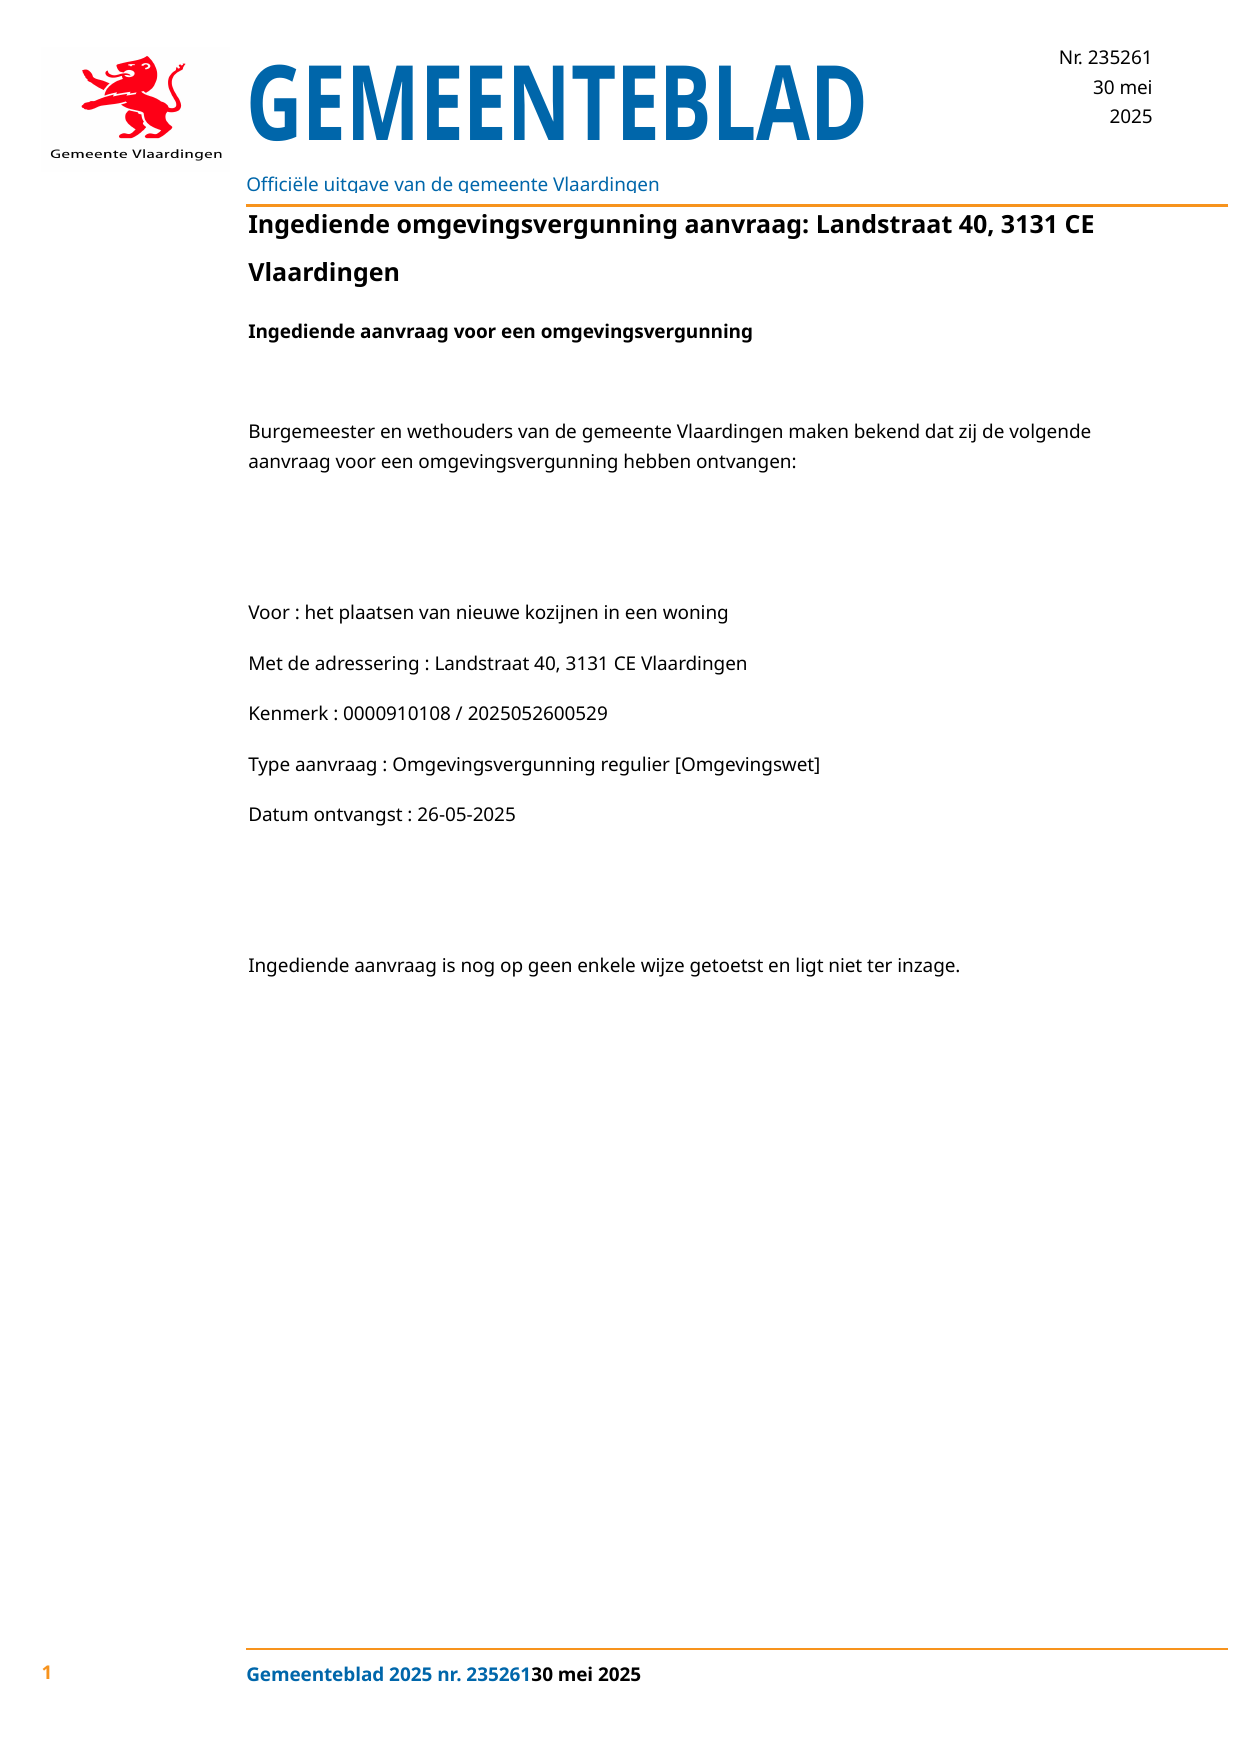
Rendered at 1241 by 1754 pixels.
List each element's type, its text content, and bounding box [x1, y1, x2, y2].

text Met de adressering : Landstraat 40, 3131 CE Vlaardingen [248, 650, 1152, 676]
text Ingediende aanvraag is nog op geen enkele wijze getoetst en ligt niet ter inzage. [248, 952, 1152, 978]
text Type aanvraag : Omgevingsvergunning regulier [Omgevingswet] [248, 751, 1152, 777]
text Burgemeester en wethouders van de gemeente Vlaardingen maken bekend dat zij de volgende aanvraag voor een omgevingsvergunning hebben ontvangen: [248, 419, 1152, 474]
text Voor : het plaatsen van nieuwe kozijnen in een woning [248, 599, 1152, 625]
text Datum ontvangst : 26-05-2025 [248, 801, 1152, 827]
text Ingediende omgevingsvergunning aanvraag: Landstraat 40, 3131 CE Vlaardingen [248, 207, 1152, 288]
picture [41, 47, 231, 172]
text Kenmerk : 0000910108 / 2025052600529 [248, 700, 1152, 726]
text Ingediende aanvraag voor een omgevingsvergunning [248, 318, 1152, 344]
